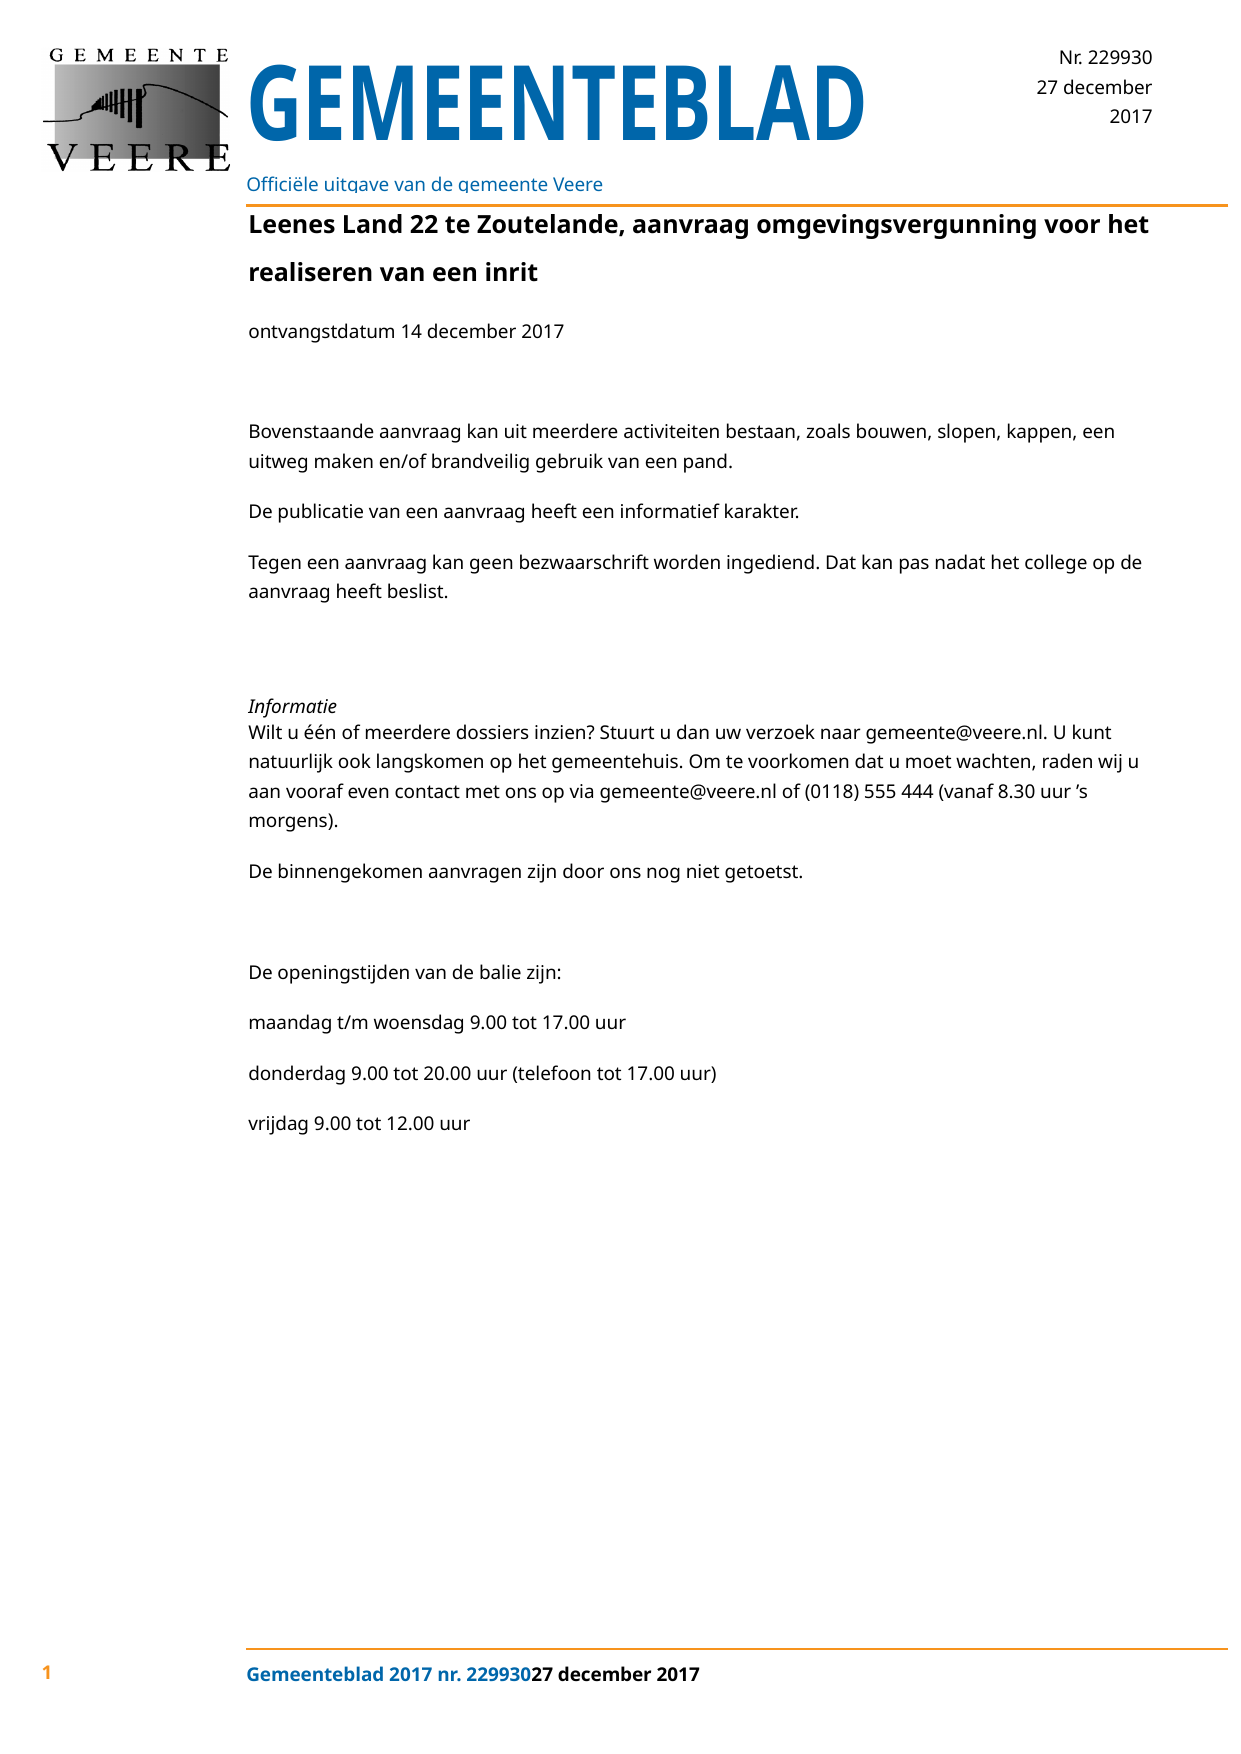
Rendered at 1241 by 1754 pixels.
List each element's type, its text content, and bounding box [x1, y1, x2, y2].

text maandag t/m woensdag 9.00 tot 17.00 uur [248, 1009, 1152, 1035]
text Wilt u één of meerdere dossiers inzien? Stuurt u dan uw verzoek naar gemeente@veere.nl. U kunt natuurlijk ook langskomen op het gemeentehuis. Om te voorkomen dat u moet wachten, raden wij u aan vooraf even contact met ons op via gemeente@veere.nl of (0118) 555 444 (vanaf 8.30 uur ’s morgens). [248, 719, 1152, 833]
text Tegen een aanvraag kan geen bezwaarschrift worden ingediend. Dat kan pas nadat het college op de aanvraag heeft beslist. [248, 549, 1152, 604]
text Bovenstaande aanvraag kan uit meerdere activiteiten bestaan, zoals bouwen, slopen, kappen, een uitweg maken en/of brandveilig gebruik van een pand. [248, 419, 1152, 474]
text De openingstijden van de balie zijn: [248, 959, 1152, 984]
text vrijdag 9.00 tot 12.00 uur [248, 1110, 1152, 1136]
picture [41, 47, 231, 172]
text Leenes Land 22 te Zoutelande, aanvraag omgevingsvergunning voor het realiseren van een inrit [248, 207, 1152, 288]
text De binnengekomen aanvragen zijn door ons nog niet getoetst. [248, 858, 1152, 884]
text Informatie [248, 693, 1152, 719]
text De publicatie van een aanvraag heeft een informatief karakter. [248, 499, 1152, 524]
text donderdag 9.00 tot 20.00 uur (telefoon tot 17.00 uur) [248, 1060, 1152, 1085]
text ontvangstdatum 14 december 2017 [248, 318, 1152, 344]
